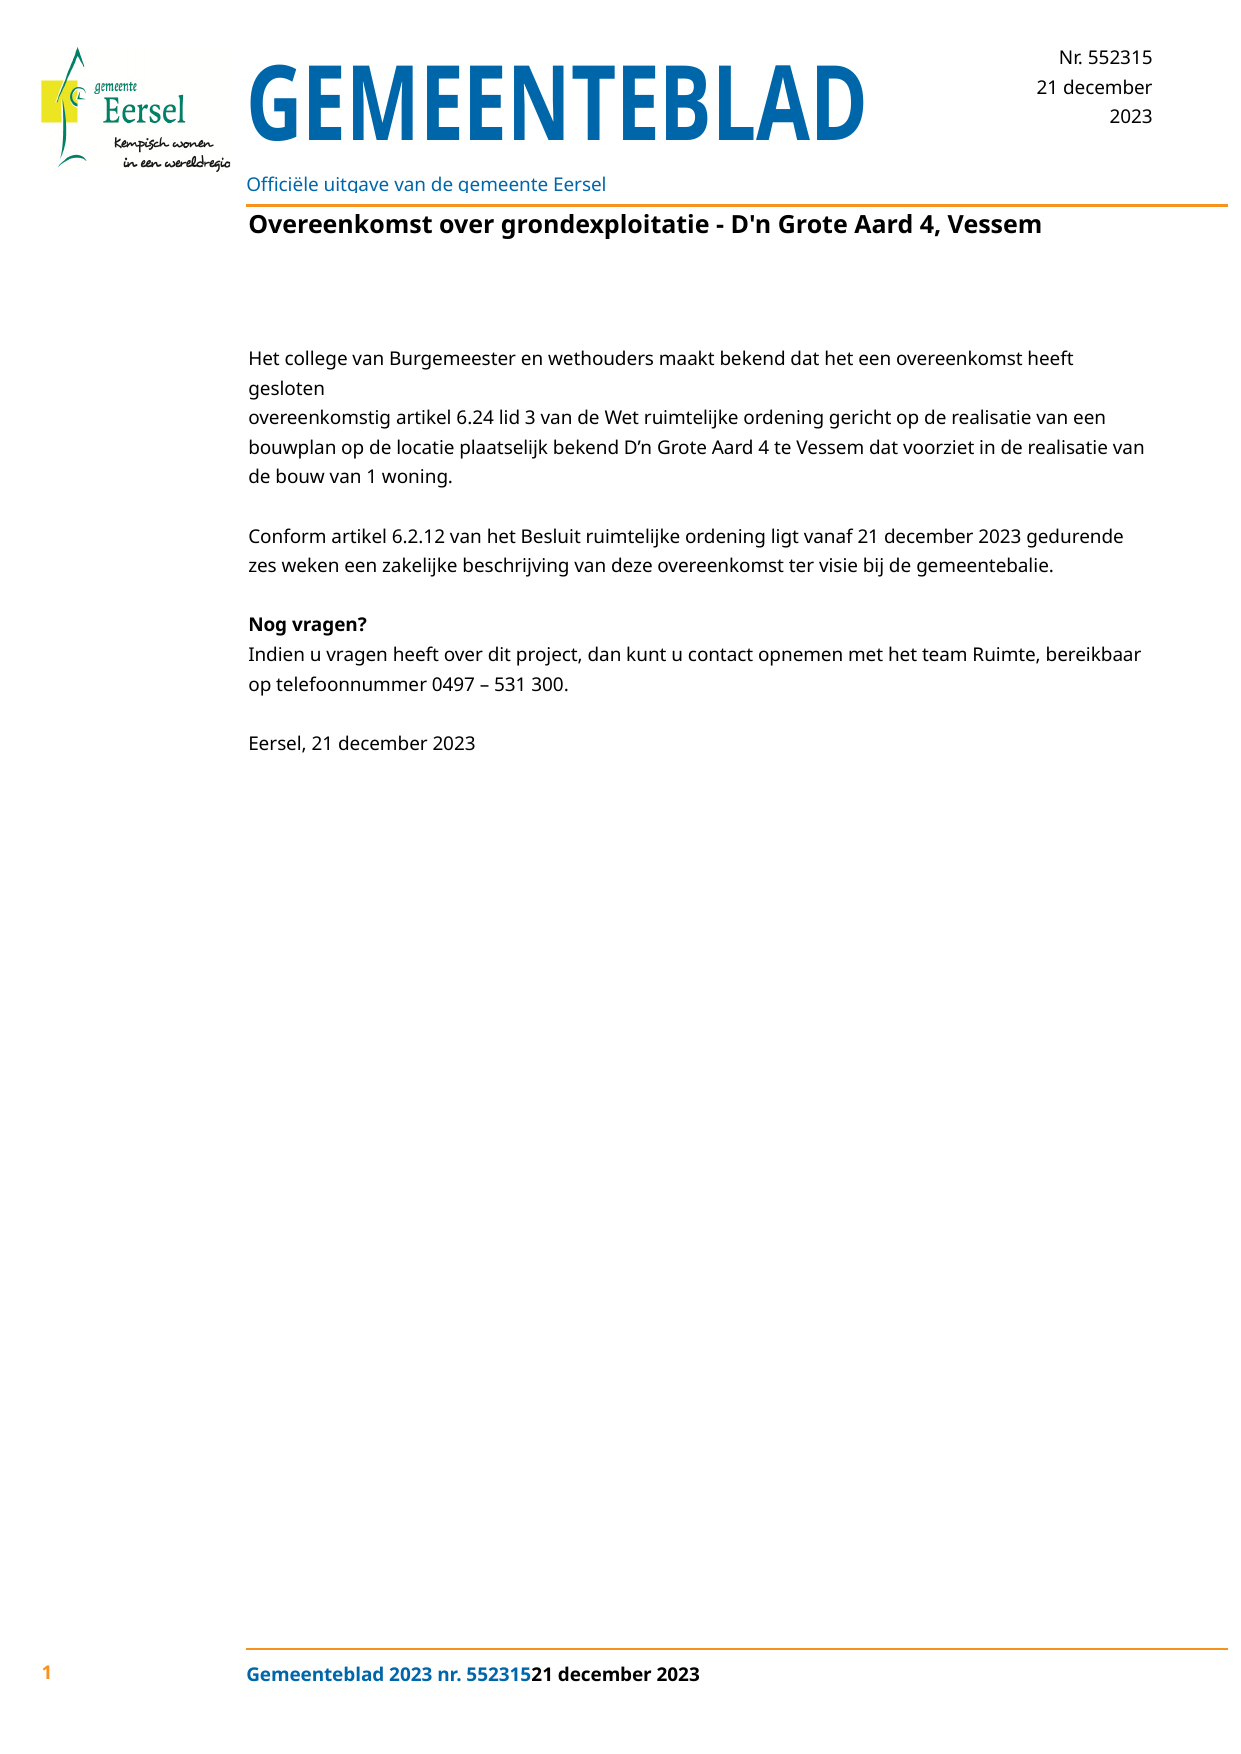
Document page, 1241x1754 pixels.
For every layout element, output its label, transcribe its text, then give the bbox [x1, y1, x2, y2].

text overeenkomstig artikel 6.24 lid 3 van de Wet ruimtelijke ordening gericht op de realisatie van een bouwplan op de locatie plaatselijk bekend D’n Grote Aard 4 te Vessem dat voorziet in de realisatie van de bouw van 1 woning. [248, 404, 1152, 489]
text Conform artikel 6.2.12 van het Besluit ruimtelijke ordening ligt vanaf 21 december 2023 gedurende zes weken een zakelijke beschrijving van deze overeenkomst ter visie bij de gemeentebalie. [248, 523, 1152, 578]
text Nog vragen? [248, 612, 1152, 637]
text Het college van Burgemeester en wethouders maakt bekend dat het een overeenkomst heeft gesloten [248, 345, 1152, 401]
picture [41, 47, 231, 172]
text Eersel, 21 december 2023 [248, 730, 1152, 756]
text Overeenkomst over grondexploitatie - D'n Grote Aard 4, Vessem [248, 207, 1152, 241]
text Indien u vragen heeft over dit project, dan kunt u contact opnemen met het team Ruimte, bereikbaar op telefoonnummer 0497 – 531 300. [248, 641, 1152, 696]
